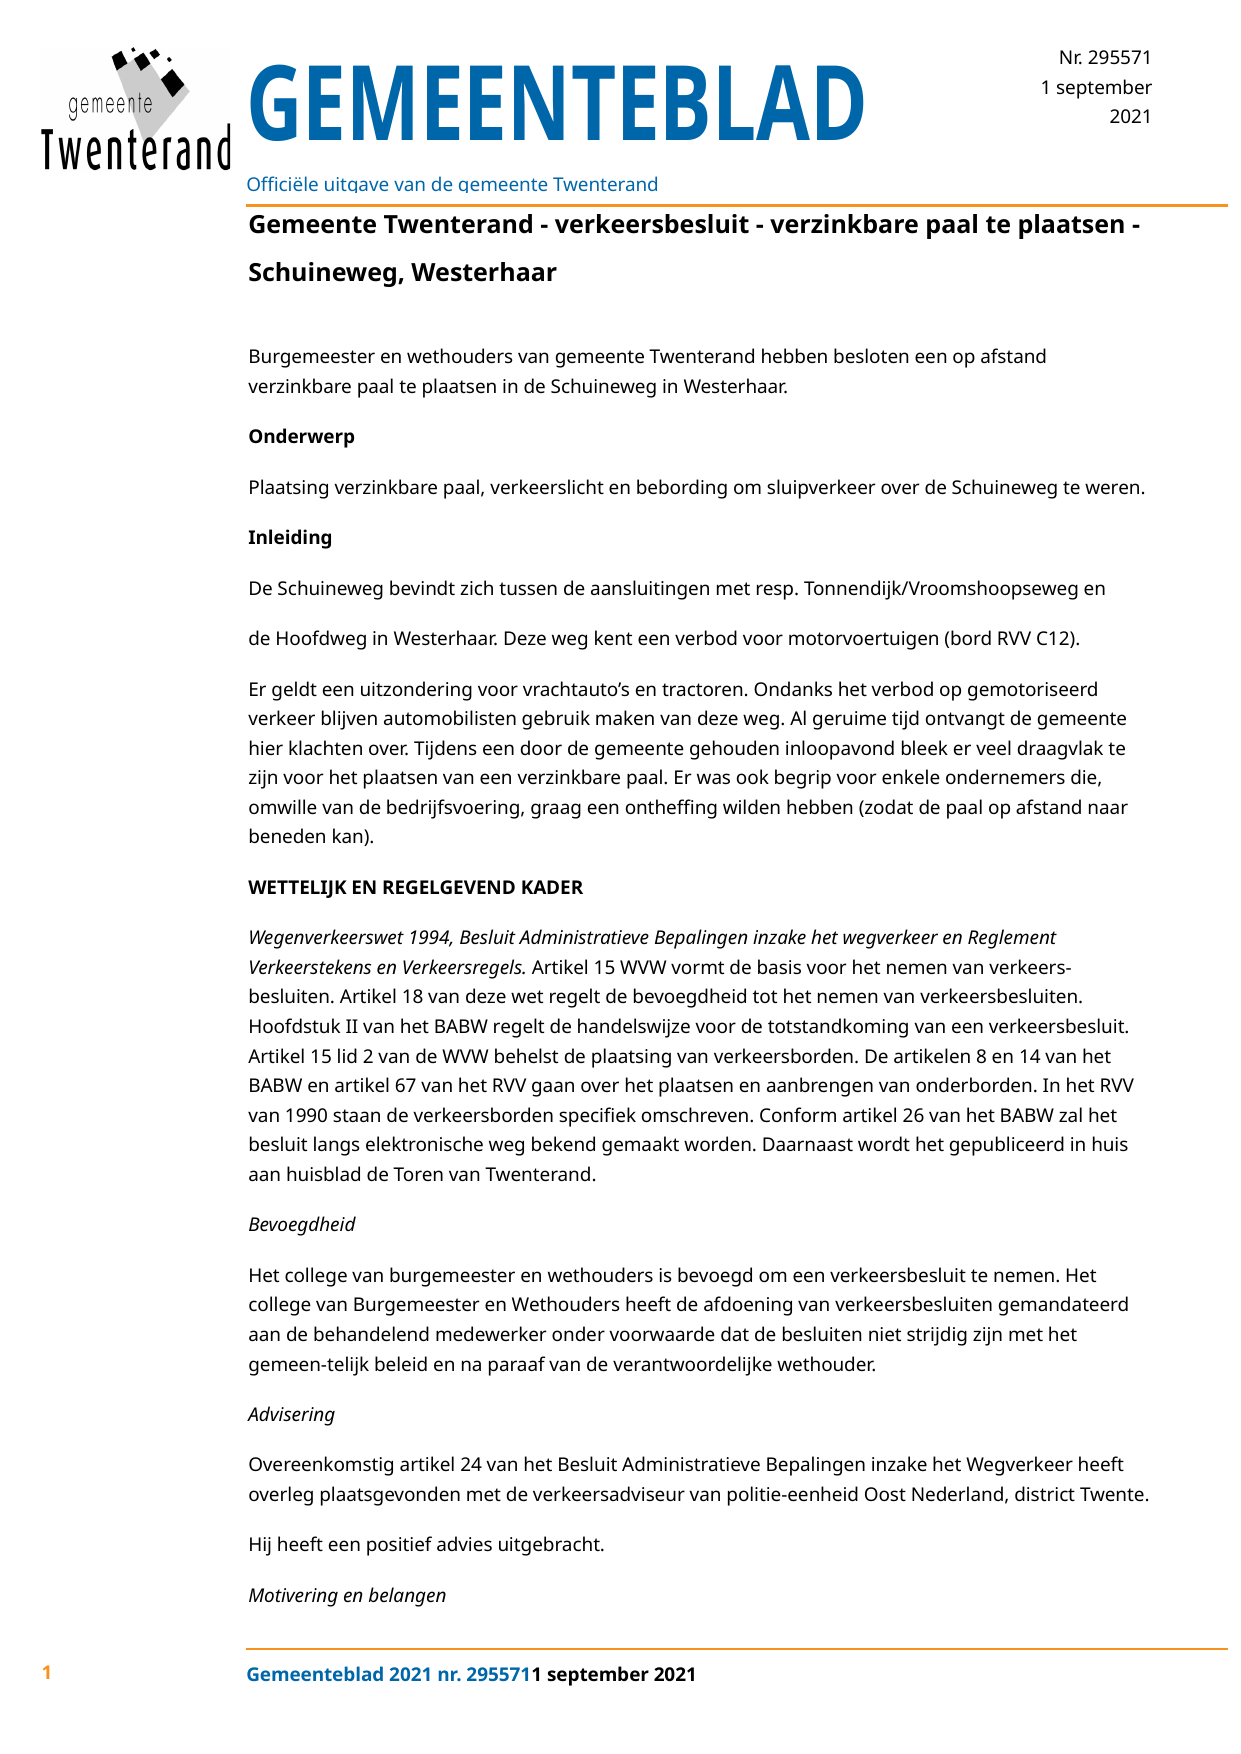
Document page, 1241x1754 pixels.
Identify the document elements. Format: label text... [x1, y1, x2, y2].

text De Schuineweg bevindt zich tussen de aansluitingen met resp. Tonnendijk/Vroomshoopseweg en [248, 575, 1152, 601]
text WETTELIJK EN REGELGEVEND KADER [248, 874, 1152, 900]
text Er geldt een uitzondering voor vrachtauto’s en tractoren. Ondanks het verbod op gemotoriseerd verkeer blijven automobilisten gebruik maken van deze weg. Al geruime tijd ontvangt de gemeente hier klachten over. Tijdens een door de gemeente gehouden inloopavond bleek er veel draagvlak te zijn voor het plaatsen van een verzinkbare paal. Er was ook begrip voor enkele ondernemers die, omwille van de bedrijfsvoering, graag een ontheffing wilden hebben (zodat de paal op afstand naar beneden kan). [248, 676, 1152, 849]
text Overeenkomstig artikel 24 van het Besluit Administratieve Bepalingen inzake het Wegverkeer heeft overleg plaatsgevonden met de verkeersadviseur van politie-eenheid Oost Nederland, district Twente. [248, 1452, 1152, 1507]
text de Hoofdweg in Westerhaar. Deze weg kent een verbod voor motorvoertuigen (bord RVV C12). [248, 625, 1152, 651]
text Onderwerp [248, 424, 1152, 449]
text Motivering en belangen [248, 1582, 1152, 1608]
text Plaatsing verzinkbare paal, verkeerslicht en bebording om sluipverkeer over de Schuineweg te weren. [248, 474, 1152, 500]
picture [41, 47, 231, 172]
text Wegenverkeerswet 1994, Besluit Administratieve Bepalingen inzake het wegverkeer en Reglement Verkeerstekens en Verkeersregels. Artikel 15 WVW vormt de basis voor het nemen van verkeers-besluiten. Artikel 18 van deze wet regelt de bevoegdheid tot het nemen van verkeersbesluiten. Hoofdstuk II van het BABW regelt de handelswijze voor de totstandkoming van een verkeersbesluit. Artikel 15 lid 2 van de WVW behelst de plaatsing van verkeersborden. De artikelen 8 en 14 van het BABW en artikel 67 van het RVV gaan over het plaatsen en aanbrengen van onderborden. In het RVV van 1990 staan de verkeersborden specifiek omschreven. Conform artikel 26 van het BABW zal het besluit langs elektronische weg bekend gemaakt worden. Daarnaast wordt het gepubliceerd in huis aan huisblad de Toren van Twenterand. [248, 924, 1152, 1187]
text Het college van burgemeester en wethouders is bevoegd om een verkeersbesluit te nemen. Het college van Burgemeester en Wethouders heeft de afdoening van verkeersbesluiten gemandateerd aan de behandelend medewerker onder voorwaarde dat de besluiten niet strijdig zijn met het gemeen-telijk beleid en na paraaf van de verantwoordelijke wethouder. [248, 1262, 1152, 1376]
text Burgemeester en wethouders van gemeente Twenterand hebben besloten een op afstand verzinkbare paal te plaatsen in de Schuineweg in Westerhaar. [248, 344, 1152, 399]
text Hij heeft een positief advies uitgebracht. [248, 1532, 1152, 1557]
text Gemeente Twenterand - verkeersbesluit - verzinkbare paal te plaatsen - Schuineweg, Westerhaar [248, 207, 1152, 288]
text Advisering [248, 1401, 1152, 1427]
text Bevoegdheid [248, 1212, 1152, 1237]
text Inleiding [248, 524, 1152, 550]
